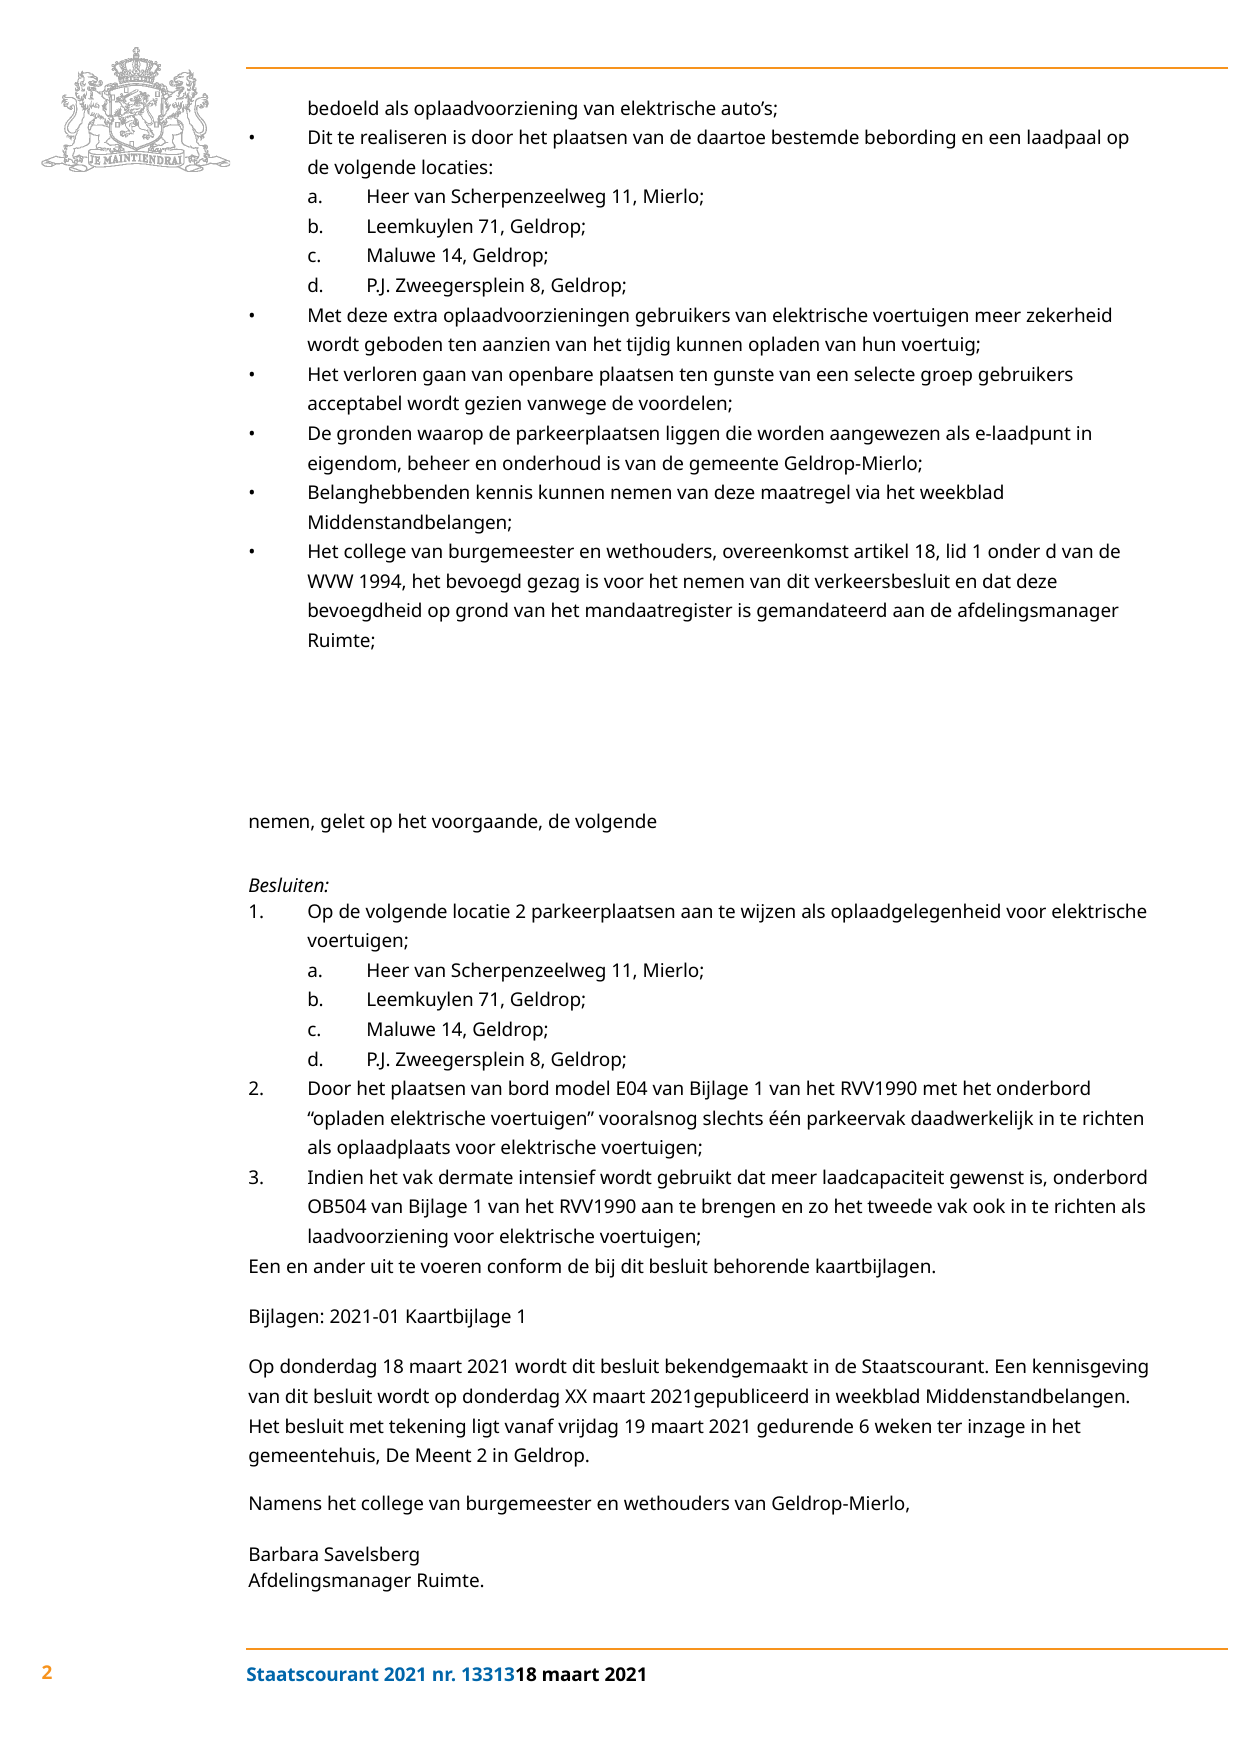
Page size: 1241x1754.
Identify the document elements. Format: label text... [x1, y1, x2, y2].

list bedoeld als oplaadvoorziening van elektrische auto’s; [248, 95, 1152, 121]
list Het verloren gaan van openbare plaatsen ten gunste van een selecte groep gebruikers acceptabel wordt gezien vanwege de voordelen; [248, 361, 1152, 416]
picture [41, 47, 231, 172]
list Op de volgende locatie 2 parkeerplaatsen aan te wijzen als oplaadgelegenheid voor elektrische voertuigen; [248, 898, 1152, 953]
text Bijlagen: 2021-01 Kaartbijlage 1 [248, 1303, 1152, 1329]
text Op donderdag 18 maart 2021 wordt dit besluit bekendgemaakt in de Staatscourant. Een kennisgeving van dit besluit wordt op donderdag XX maart 2021gepubliceerd in weekblad Middenstandbelangen. Het besluit met tekening ligt vanaf vrijdag 19 maart 2021 gedurende 6 weken ter inzage in het gemeentehuis, De Meent 2 in Geldrop. [248, 1354, 1152, 1468]
list Leemkuylen 71, Geldrop; [307, 213, 1152, 239]
text Besluiten: [248, 872, 1152, 898]
text Afdelingsmanager Ruimte. [248, 1567, 1152, 1593]
list P.J. Zweegersplein 8, Geldrop; [307, 1046, 1152, 1071]
list Leemkuylen 71, Geldrop; [307, 987, 1152, 1012]
text Barbara Savelsberg [248, 1542, 1152, 1567]
list P.J. Zweegersplein 8, Geldrop; [307, 272, 1152, 298]
text Namens het college van burgemeester en wethouders van Geldrop-Mierlo, [248, 1490, 1152, 1516]
list Heer van Scherpenzeelweg 11, Mierlo; [307, 957, 1152, 983]
list Maluwe 14, Geldrop; [307, 1016, 1152, 1042]
list Maluwe 14, Geldrop; [307, 243, 1152, 268]
list Dit te realiseren is door het plaatsen van de daartoe bestemde bebording en een laadpaal op de volgende locaties: [248, 124, 1152, 180]
list Heer van Scherpenzeelweg 11, Mierlo; [307, 183, 1152, 209]
list Door het plaatsen van bord model E04 van Bijlage 1 van het RVV1990 met het onderbord “opladen elektrische voertuigen” vooralsnog slechts één parkeervak daadwerkelijk in te richten als oplaadplaats voor elektrische voertuigen; [248, 1075, 1152, 1160]
text Een en ander uit te voeren conform de bij dit besluit behorende kaartbijlagen. [248, 1253, 1152, 1278]
list Belanghebbenden kennis kunnen nemen van deze maatregel via het weekblad Middenstandbelangen; [248, 479, 1152, 535]
list De gronden waarop de parkeerplaatsen liggen die worden aangewezen als e-laadpunt in eigendom, beheer en onderhoud is van de gemeente Geldrop-Mierlo; [248, 420, 1152, 476]
text nemen, gelet op het voorgaande, de volgende [248, 808, 1152, 834]
list Met deze extra oplaadvoorzieningen gebruikers van elektrische voertuigen meer zekerheid wordt geboden ten aanzien van het tijdig kunnen opladen van hun voertuig; [248, 302, 1152, 357]
list Indien het vak dermate intensief wordt gebruikt dat meer laadcapaciteit gewenst is, onderbord OB504 van Bijlage 1 van het RVV1990 aan te brengen en zo het tweede vak ook in te richten als laadvoorziening voor elektrische voertuigen; [248, 1164, 1152, 1249]
list Het college van burgemeester en wethouders, overeenkomst artikel 18, lid 1 onder d van de WVW 1994, het bevoegd gezag is voor het nemen van dit verkeersbesluit en dat deze bevoegdheid op grond van het mandaatregister is gemandateerd aan de afdelingsmanager Ruimte; [248, 538, 1152, 653]
